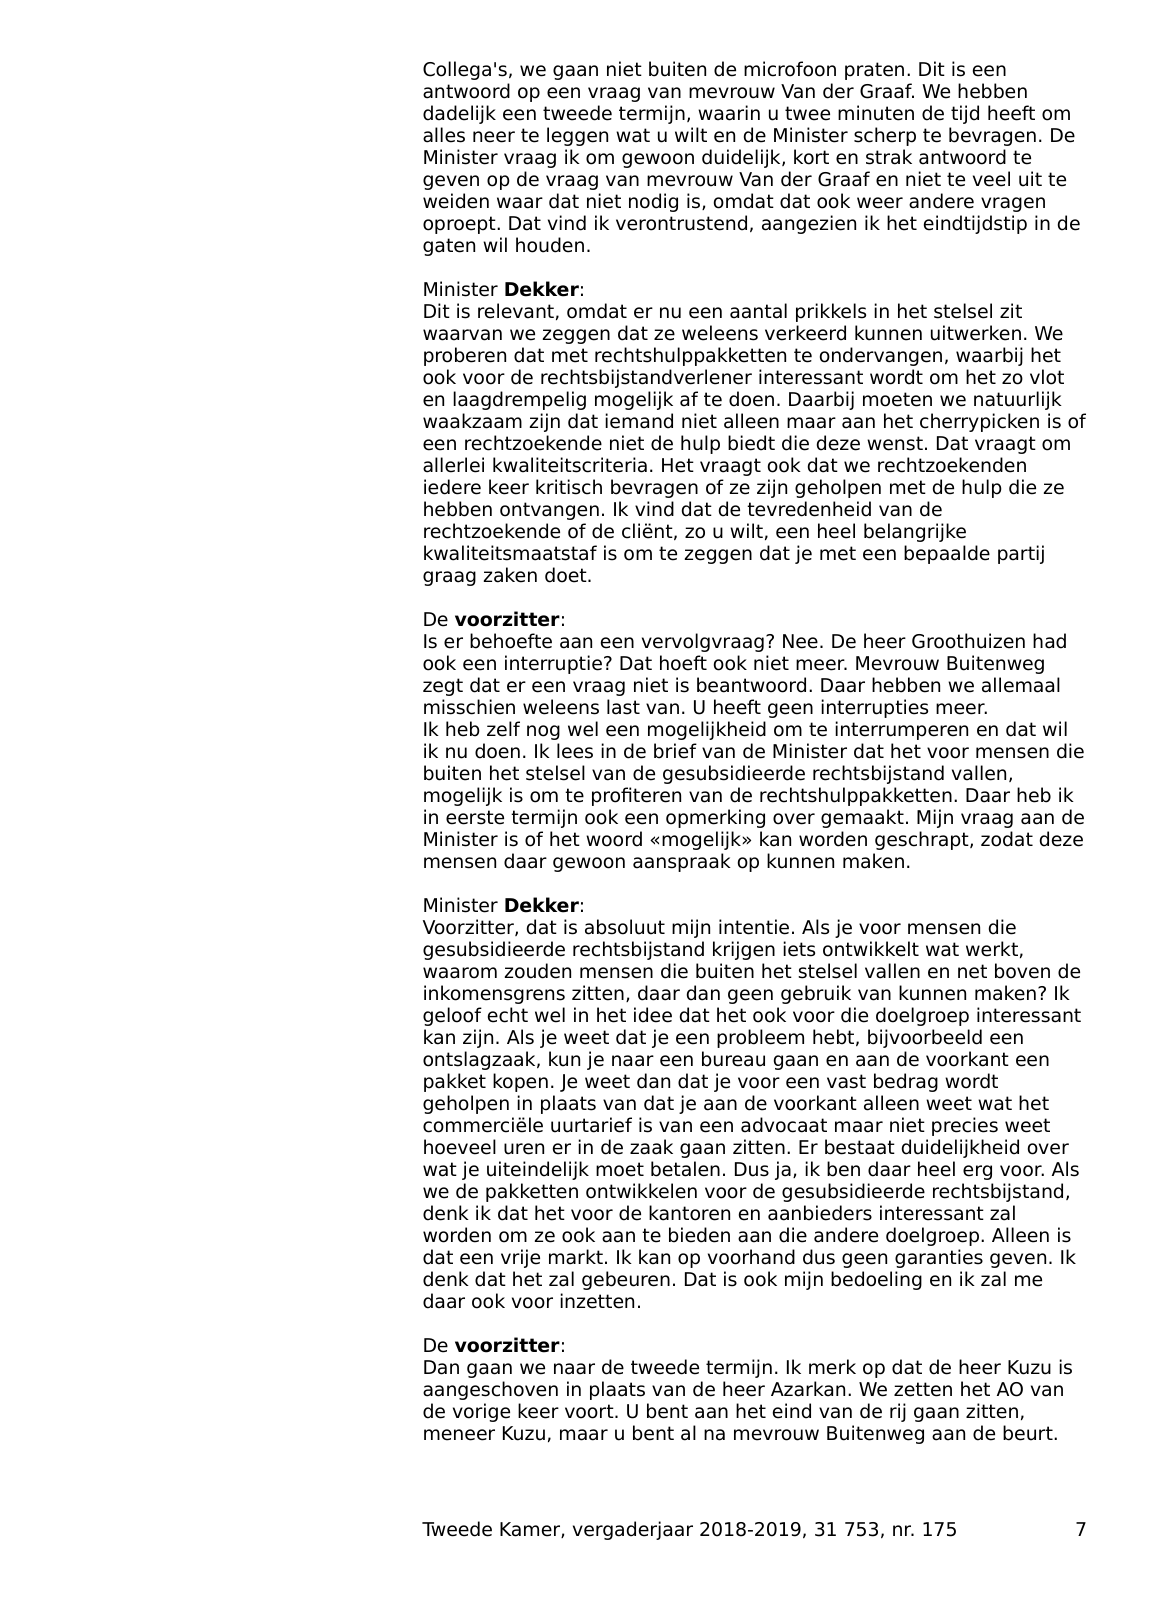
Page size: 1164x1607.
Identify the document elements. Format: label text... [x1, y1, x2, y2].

text Minister Dekker: [422, 895, 1087, 917]
text Voorzitter, dat is absoluut mijn intentie. Als je voor mensen die gesubsidieerde rechtsbijstand krijgen iets ontwikkelt wat werkt, waarom zouden mensen die buiten het stelsel vallen en net boven de inkomensgrens zitten, daar dan geen gebruik van kunnen maken? Ik geloof echt wel in het idee dat het ook voor die doelgroep interessant kan zijn. Als je weet dat je een probleem hebt, bijvoorbeeld een ontslagzaak, kun je naar een bureau gaan en aan de voorkant een pakket kopen. Je weet dan dat je voor een vast bedrag wordt geholpen in plaats van dat je aan de voorkant alleen weet wat het commerciële uurtarief is van een advocaat maar niet precies weet hoeveel uren er in de zaak gaan zitten. Er bestaat duidelijkheid over wat je uiteindelijk moet betalen. Dus ja, ik ben daar heel erg voor. Als we de pakketten ontwikkelen voor de gesubsidieerde rechtsbijstand, denk ik dat het voor de kantoren en aanbieders interessant zal worden om ze ook aan te bieden aan die andere doelgroep. Alleen is dat een vrije markt. Ik kan op voorhand dus geen garanties geven. Ik denk dat het zal gebeuren. Dat is ook mijn bedoeling en ik zal me daar ook voor inzetten. [422, 917, 1087, 1312]
text De voorzitter: [422, 1335, 1087, 1357]
text Collega's, we gaan niet buiten de microfoon praten. Dit is een antwoord op een vraag van mevrouw Van der Graaf. We hebben dadelijk een tweede termijn, waarin u twee minuten de tijd heeft om alles neer te leggen wat u wilt en de Minister scherp te bevragen. De Minister vraag ik om gewoon duidelijk, kort en strak antwoord te geven op de vraag van mevrouw Van der Graaf en niet te veel uit te weiden waar dat niet nodig is, omdat dat ook weer andere vragen oproept. Dat vind ik verontrustend, aangezien ik het eindtijdstip in de gaten wil houden. [422, 59, 1087, 257]
text Dan gaan we naar de tweede termijn. Ik merk op dat de heer Kuzu is aangeschoven in plaats van de heer Azarkan. We zetten het AO van de vorige keer voort. U bent aan het eind van de rij gaan zitten, meneer Kuzu, maar u bent al na mevrouw Buitenweg aan de beurt. [422, 1357, 1087, 1444]
text Minister Dekker: [422, 279, 1087, 301]
text Ik heb zelf nog wel een mogelijkheid om te interrumperen en dat wil ik nu doen. Ik lees in de brief van de Minister dat het voor mensen die buiten het stelsel van de gesubsidieerde rechtsbijstand vallen, mogelijk is om te profiteren van de rechtshulppakketten. Daar heb ik in eerste termijn ook een opmerking over gemaakt. Mijn vraag aan de Minister is of het woord «mogelijk» kan worden geschrapt, zodat deze mensen daar gewoon aanspraak op kunnen maken. [422, 719, 1087, 873]
text Is er behoefte aan een vervolgvraag? Nee. De heer Groothuizen had ook een interruptie? Dat hoeft ook niet meer. Mevrouw Buitenweg zegt dat er een vraag niet is beantwoord. Daar hebben we allemaal misschien weleens last van. U heeft geen interrupties meer. [422, 631, 1087, 719]
text Dit is relevant, omdat er nu een aantal prikkels in het stelsel zit waarvan we zeggen dat ze weleens verkeerd kunnen uitwerken. We proberen dat met rechtshulppakketten te ondervangen, waarbij het ook voor de rechtsbijstandverlener interessant wordt om het zo vlot en laagdrempelig mogelijk af te doen. Daarbij moeten we natuurlijk waakzaam zijn dat iemand niet alleen maar aan het cherrypicken is of een rechtzoekende niet de hulp biedt die deze wenst. Dat vraagt om allerlei kwaliteitscriteria. Het vraagt ook dat we rechtzoekenden iedere keer kritisch bevragen of ze zijn geholpen met de hulp die ze hebben ontvangen. Ik vind dat de tevredenheid van de rechtzoekende of de cliënt, zo u wilt, een heel belangrijke kwaliteitsmaatstaf is om te zeggen dat je met een bepaalde partij graag zaken doet. [422, 301, 1087, 587]
text De voorzitter: [422, 609, 1087, 631]
